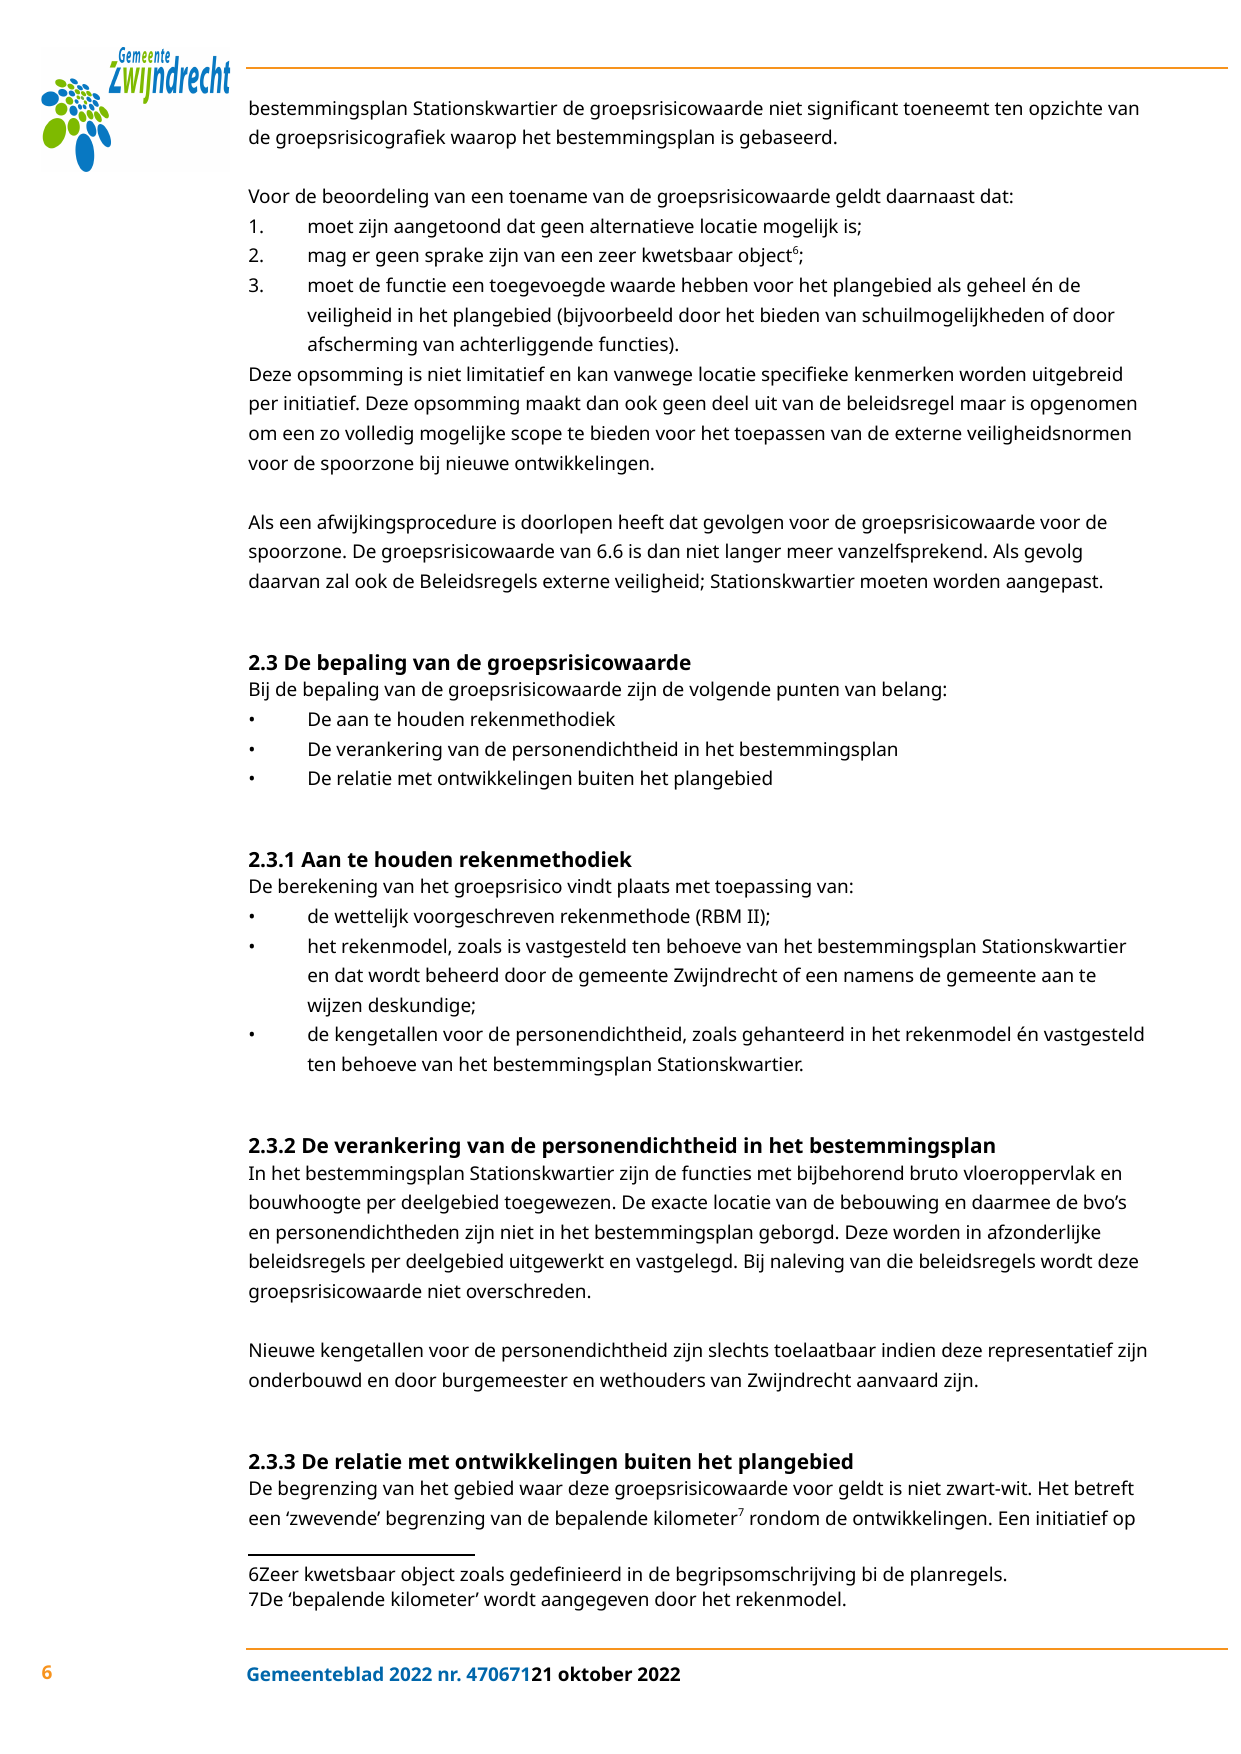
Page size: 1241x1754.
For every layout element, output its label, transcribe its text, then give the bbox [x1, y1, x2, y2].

picture [41, 47, 231, 172]
list moet de functie een toegevoegde waarde hebben voor het plangebied als geheel én de veiligheid in het plangebied (bijvoorbeeld door het bieden van schuilmogelijkheden of door afscherming van achterliggende functies). [248, 272, 1152, 357]
list Zeer kwetsbaar object zoals gedefinieerd in de begripsomschrijving bi de planregels. [248, 1561, 1152, 1586]
text 2.3.1 Aan te houden rekenmethodiek [248, 845, 1152, 874]
text De berekening van het groepsrisico vindt plaats met toepassing van: [248, 874, 1152, 899]
text Deze opsomming is niet limitatief en kan vanwege locatie specifieke kenmerken worden uitgebreid per initiatief. Deze opsomming maakt dan ook geen deel uit van de beleidsregel maar is opgenomen om een zo volledig mogelijke scope te bieden voor het toepassen van de externe veiligheidsnormen voor de spoorzone bij nieuwe ontwikkelingen. [248, 361, 1152, 476]
list moet zijn aangetoond dat geen alternatieve locatie mogelijk is; [248, 213, 1152, 239]
list het rekenmodel, zoals is vastgesteld ten behoeve van het bestemmingsplan Stationskwartier en dat wordt beheerd door de gemeente Zwijndrecht of een namens de gemeente aan te wijzen deskundige; [248, 933, 1152, 1018]
text In het bestemmingsplan Stationskwartier zijn de functies met bijbehorend bruto vloeroppervlak en bouwhoogte per deelgebied toegewezen. De exacte locatie van de bebouwing en daarmee de bvo’s en personendichtheden zijn niet in het bestemmingsplan geborgd. Deze worden in afzonderlijke beleidsregels per deelgebied uitgewerkt en vastgelegd. Bij naleving van die beleidsregels wordt deze groepsrisicowaarde niet overschreden. [248, 1160, 1152, 1304]
text Voor de beoordeling van een toename van de groepsrisicowaarde geldt daarnaast dat: [248, 183, 1152, 209]
text bestemmingsplan Stationskwartier de groepsrisicowaarde niet significant toeneemt ten opzichte van de groepsrisicografiek waarop het bestemmingsplan is gebaseerd. [248, 95, 1152, 150]
list de kengetallen voor de personendichtheid, zoals gehanteerd in het rekenmodel én vastgesteld ten behoeve van het bestemmingsplan Stationskwartier. [248, 1022, 1152, 1077]
text De begrenzing van het gebied waar deze groepsrisicowaarde voor geldt is niet zwart-wit. Het betreft een ‘zwevende’ begrenzing van de bepalende kilometer rondom de ontwikkelingen. Een initiatief op [248, 1475, 1152, 1531]
list de wettelijk voorgeschreven rekenmethode (RBM II); [248, 903, 1152, 929]
text Als een afwijkingsprocedure is doorlopen heeft dat gevolgen voor de groepsrisicowaarde voor de spoorzone. De groepsrisicowaarde van 6.6 is dan niet langer meer vanzelfsprekend. Als gevolg daarvan zal ook de Beleidsregels externe veiligheid; Stationskwartier moeten worden aangepast. [248, 509, 1152, 594]
text 2.3.3 De relatie met ontwikkelingen buiten het plangebied [248, 1447, 1152, 1475]
text Nieuwe kengetallen voor de personendichtheid zijn slechts toelaatbaar indien deze representatief zijn onderbouwd en door burgemeester en wethouders van Zwijndrecht aanvaard zijn. [248, 1337, 1152, 1392]
text 2.3.2 De verankering van de personendichtheid in het bestemmingsplan [248, 1131, 1152, 1160]
text Bij de bepaling van de groepsrisicowaarde zijn de volgende punten van belang: [248, 677, 1152, 702]
text De ‘bepalende kilometer’ wordt aangegeven door het rekenmodel. [248, 1586, 1152, 1612]
list De relatie met ontwikkelingen buiten het plangebied [248, 765, 1152, 791]
text 2.3 De bepaling van de groepsrisicowaarde [248, 648, 1152, 677]
list De verankering van de personendichtheid in het bestemmingsplan [248, 736, 1152, 761]
list mag er geen sprake zijn van een zeer kwetsbaar object; [248, 243, 1152, 268]
list De aan te houden rekenmethodiek [248, 706, 1152, 732]
